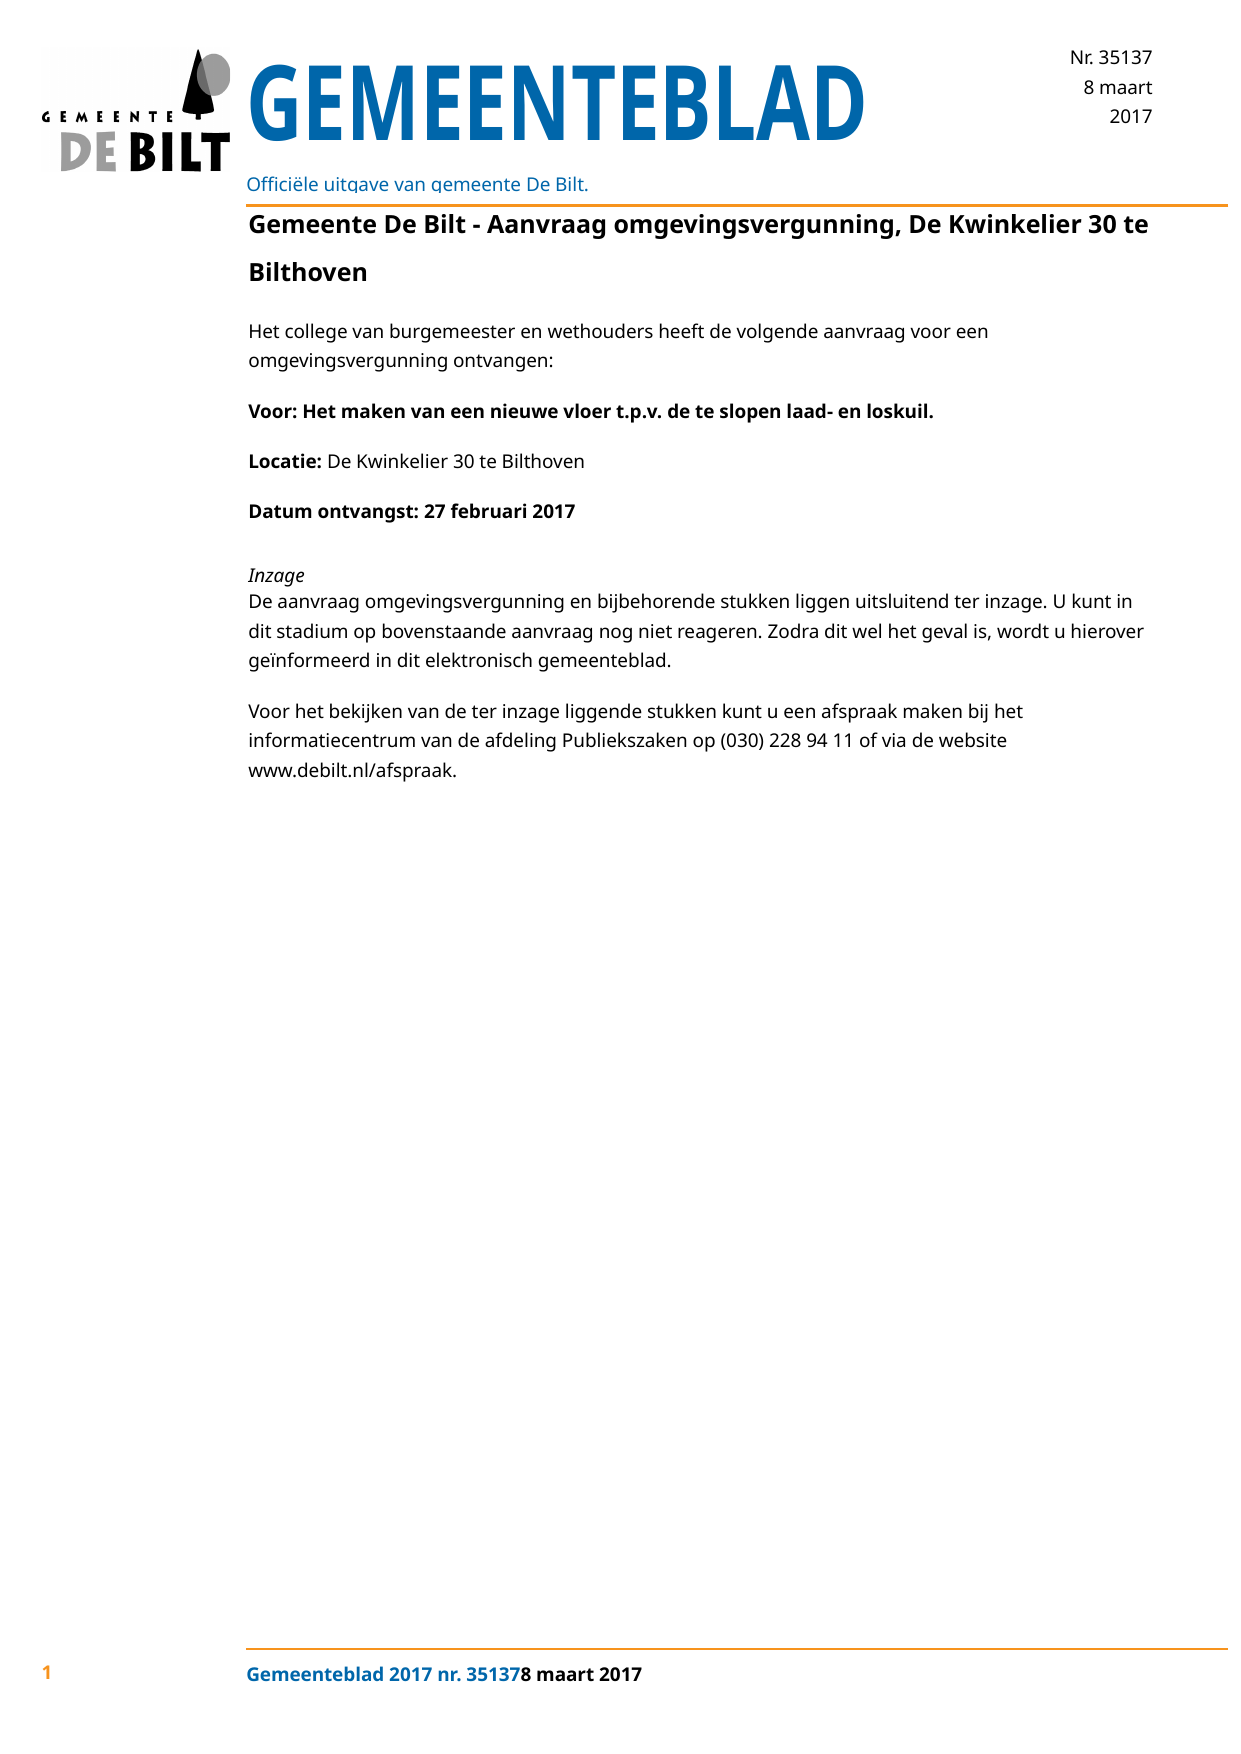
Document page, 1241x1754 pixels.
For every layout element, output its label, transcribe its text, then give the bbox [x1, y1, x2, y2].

text Voor het bekijken van de ter inzage liggende stukken kunt u een afspraak maken bij het informatiecentrum van de afdeling Publiekszaken op (030) 228 94 11 of via de website www.debilt.nl/afspraak. [248, 698, 1152, 783]
picture [41, 47, 231, 172]
text De aanvraag omgevingsvergunning en bijbehorende stukken liggen uitsluitend ter inzage. U kunt in dit stadium op bovenstaande aanvraag nog niet reageren. Zodra dit wel het geval is, wordt u hierover geïnformeerd in dit elektronisch gemeenteblad. [248, 588, 1152, 673]
text Inzage [248, 563, 1152, 588]
text Locatie: De Kwinkelier 30 te Bilthoven [248, 448, 1152, 474]
text Gemeente De Bilt - Aanvraag omgevingsvergunning, De Kwinkelier 30 te Bilthoven [248, 207, 1152, 288]
text Het college van burgemeester en wethouders heeft de volgende aanvraag voor een omgevingsvergunning ontvangen: [248, 318, 1152, 373]
text Voor: Het maken van een nieuwe vloer t.p.v. de te slopen laad- en loskuil. [248, 398, 1152, 424]
text Datum ontvangst: 27 februari 2017 [248, 499, 1152, 524]
